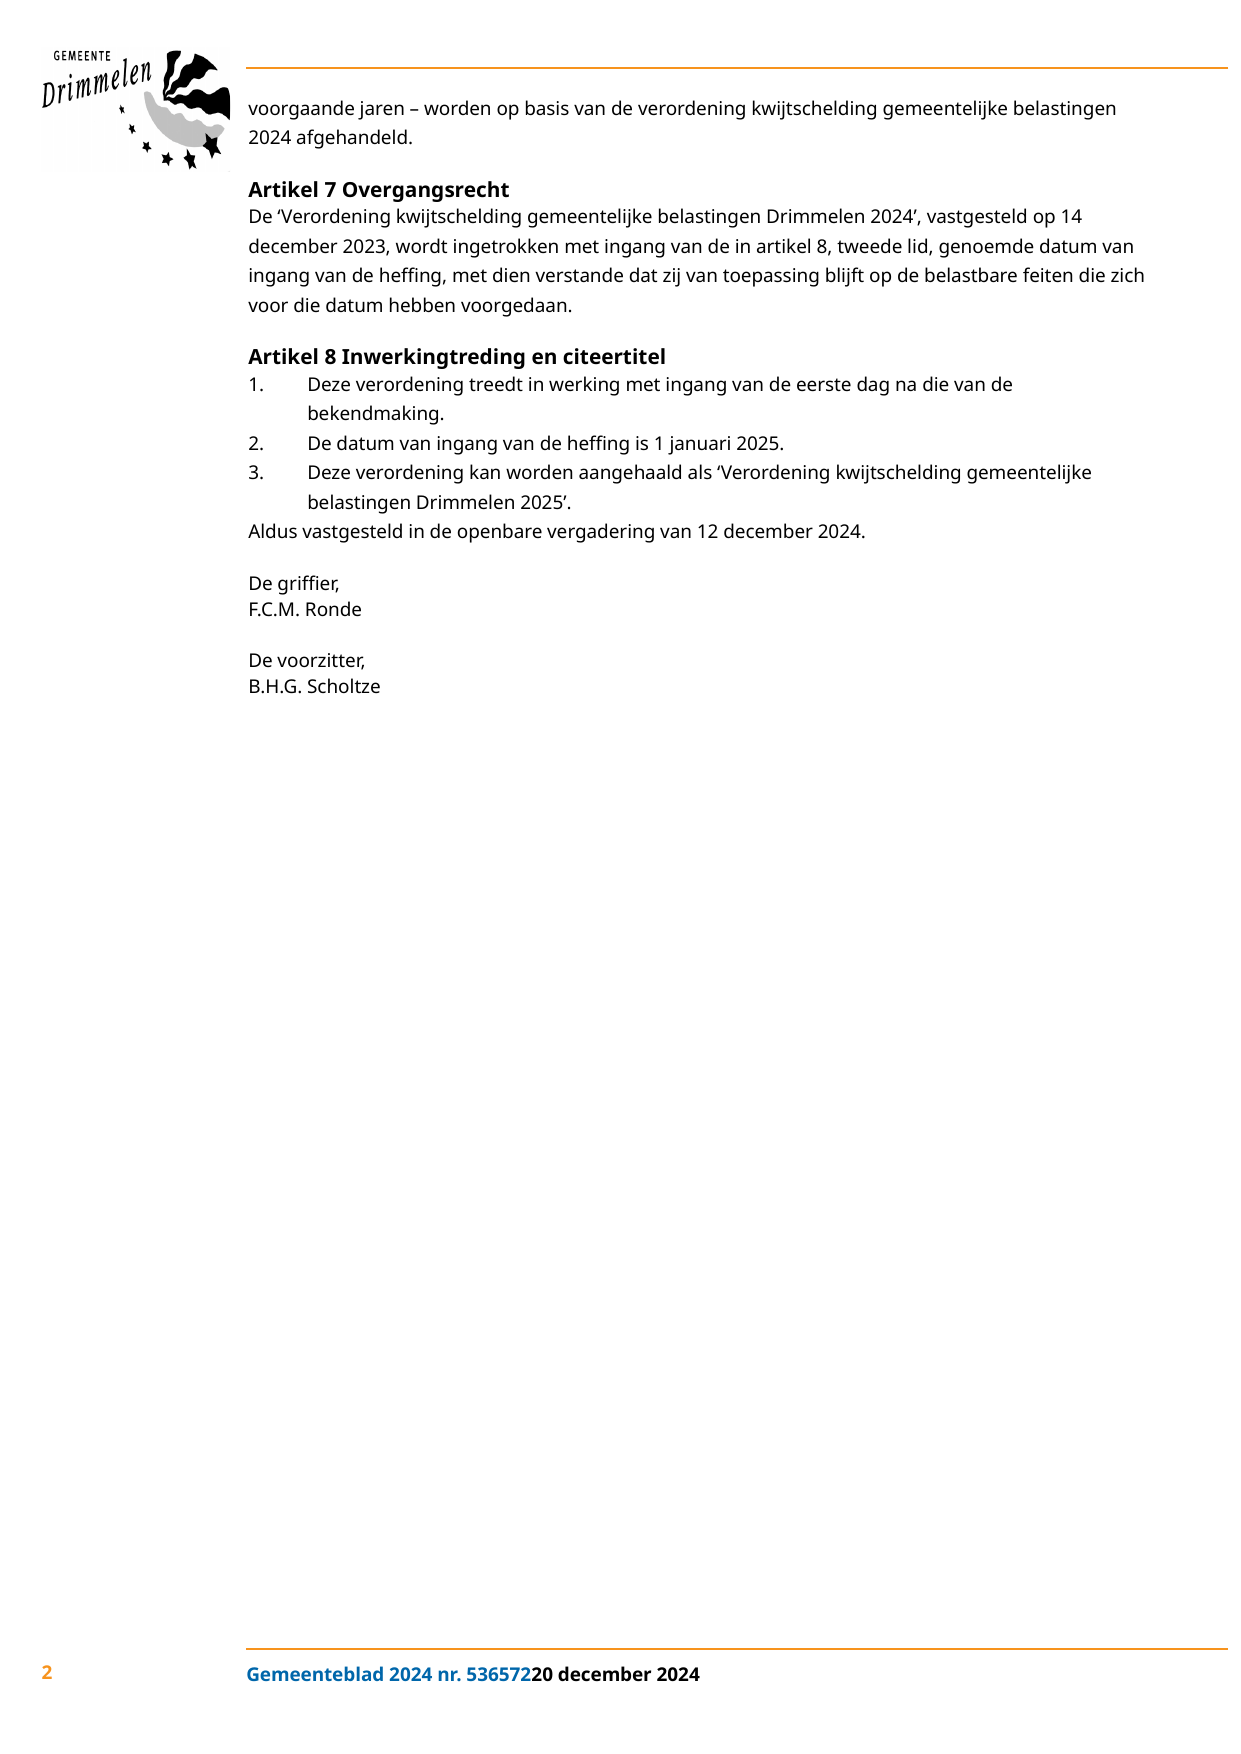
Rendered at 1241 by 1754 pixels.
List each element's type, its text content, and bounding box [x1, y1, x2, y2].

text Artikel 8 Inwerkingtreding en citeertitel [248, 342, 1152, 371]
text De griffier, [248, 570, 1152, 596]
list De datum van ingang van de heffing is 1 januari 2025. [248, 430, 1152, 456]
text F.C.M. Ronde [248, 596, 1152, 622]
text B.H.G. Scholtze [248, 673, 1152, 699]
list Deze verordening kan worden aangehaald als ‘Verordening kwijtschelding gemeentelijke belastingen Drimmelen 2025’. [248, 459, 1152, 515]
text De voorzitter, [248, 647, 1152, 673]
text Artikel 7 Overgangsrecht [248, 175, 1152, 203]
text Aldus vastgesteld in de openbare vergadering van 12 december 2024. [248, 519, 1152, 544]
text De ‘Verordening kwijtschelding gemeentelijke belastingen Drimmelen 2024’, vastgesteld op 14 december 2023, wordt ingetrokken met ingang van de in artikel 8, tweede lid, genoemde datum van ingang van de heffing, met dien verstande dat zij van toepassing blijft op de belastbare feiten die zich voor die datum hebben voorgedaan. [248, 203, 1152, 318]
picture [41, 47, 231, 172]
list Deze verordening treedt in werking met ingang van de eerste dag na die van de bekendmaking. [248, 371, 1152, 426]
text voorgaande jaren – worden op basis van de verordening kwijtschelding gemeentelijke belastingen 2024 afgehandeld. [248, 95, 1152, 150]
